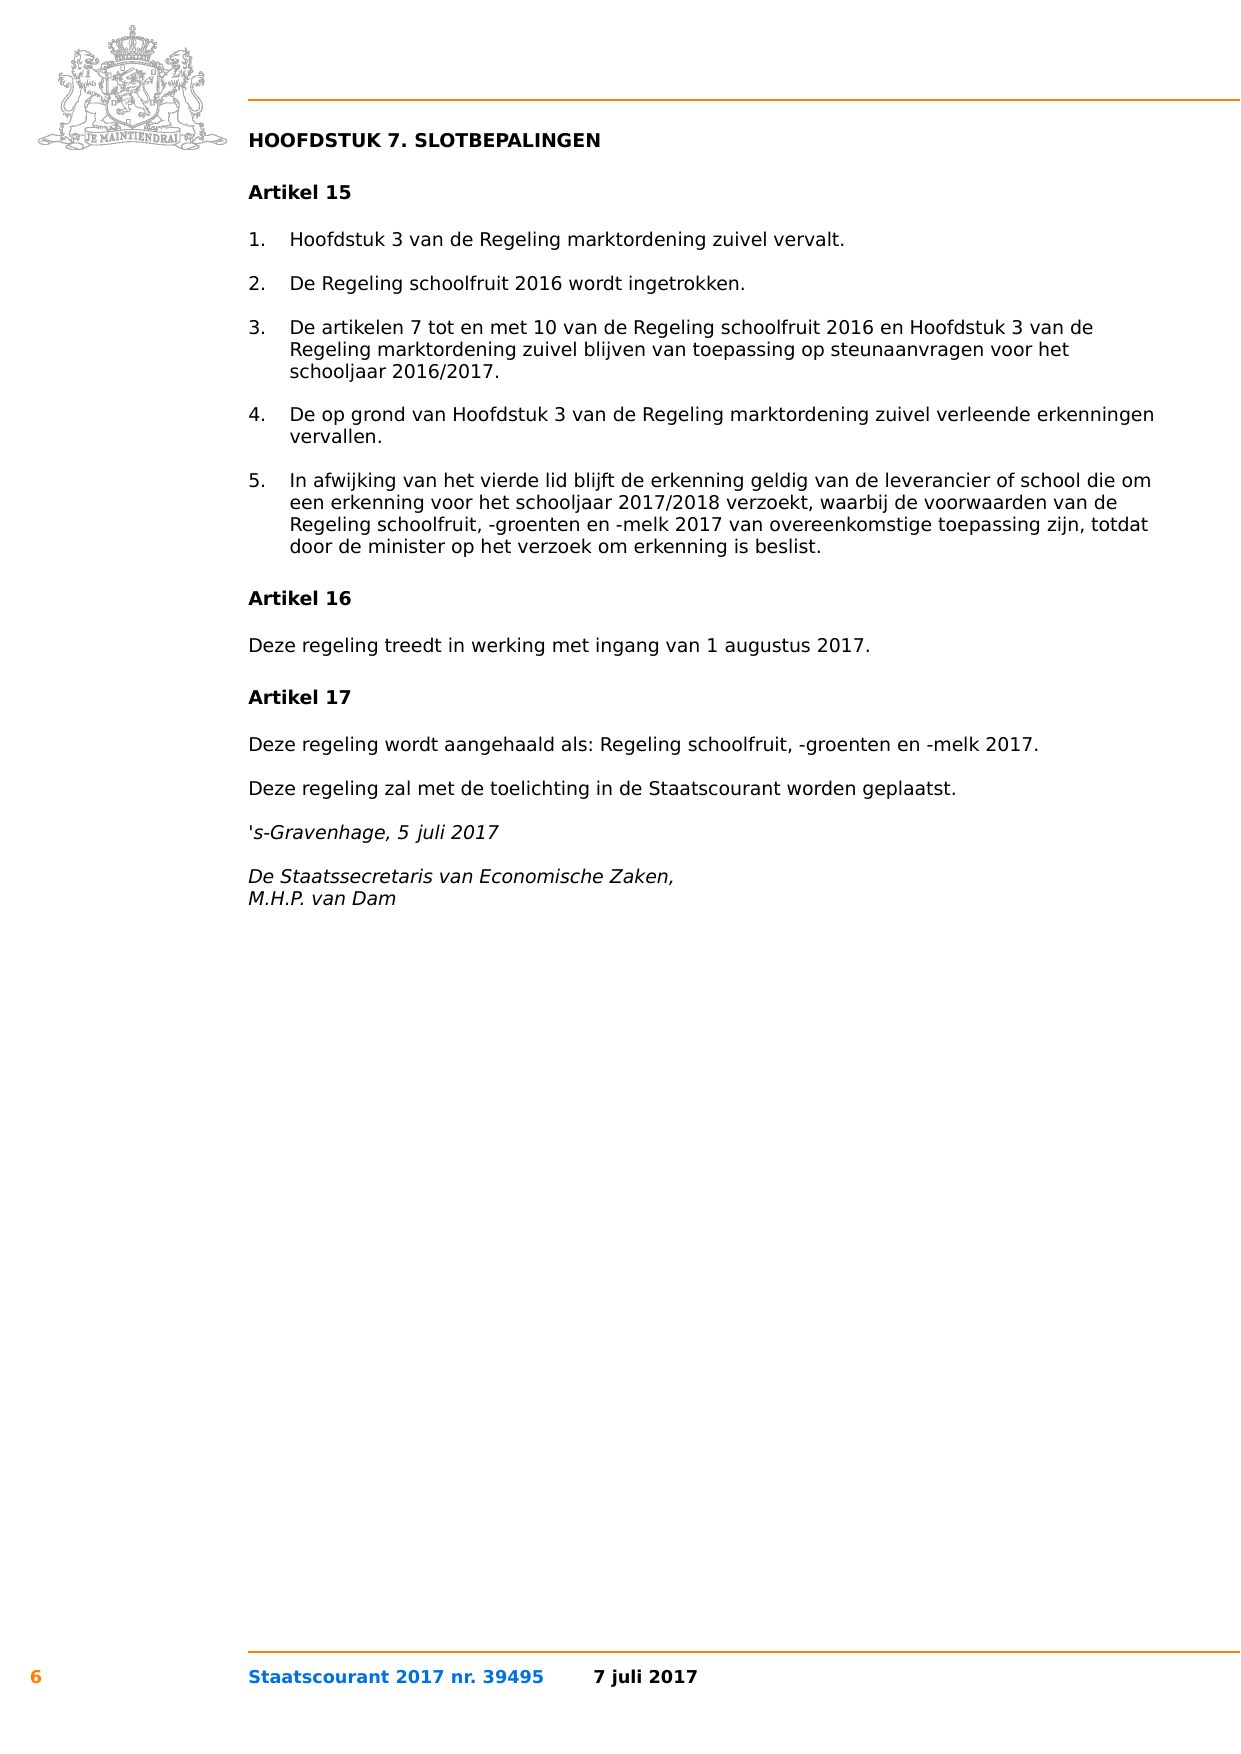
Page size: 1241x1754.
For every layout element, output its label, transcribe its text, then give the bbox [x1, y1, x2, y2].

text 3. De artikelen 7 tot en met 10 van de Regeling schoolfruit 2016 en Hoofdstuk 3 van de Regeling marktordening zuivel blijven van toepassing op steunaanvragen voor het schooljaar 2016/2017. [248, 317, 1163, 382]
subtitle Artikel 17 [248, 687, 1163, 709]
text 2. De Regeling schoolfruit 2016 wordt ingetrokken. [248, 273, 1163, 295]
text 4. De op grond van Hoofdstuk 3 van de Regeling marktordening zuivel verleende erkenningen vervallen. [248, 404, 1163, 448]
text 1. Hoofdstuk 3 van de Regeling marktordening zuivel vervalt. [248, 229, 1163, 251]
text Deze regeling zal met de toelichting in de Staatscourant worden geplaatst. [248, 778, 1163, 800]
text 5. In afwijking van het vierde lid blijft de erkenning geldig van de leverancier of school die om een erkenning voor het schooljaar 2017/2018 verzoekt, waarbij de voorwaarden van de Regeling schoolfruit, -groenten en -melk 2017 van overeenkomstige toepassing zijn, totdat door de minister op het verzoek om erkenning is beslist. [248, 470, 1163, 558]
text Deze regeling treedt in werking met ingang van 1 augustus 2017. [248, 635, 1163, 657]
subtitle Artikel 16 [248, 588, 1163, 610]
subtitle HOOFDSTUK 7. SLOTBEPALINGEN [248, 130, 1163, 152]
subtitle Artikel 15 [248, 182, 1163, 204]
text De Staatssecretaris van Economische Zaken, M.H.P. van Dam [248, 866, 1163, 909]
picture [38, 25, 227, 150]
text 's-Gravenhage, 5 juli 2017 [248, 822, 1163, 844]
text Deze regeling wordt aangehaald als: Regeling schoolfruit, -groenten en -melk 2017. [248, 734, 1163, 756]
